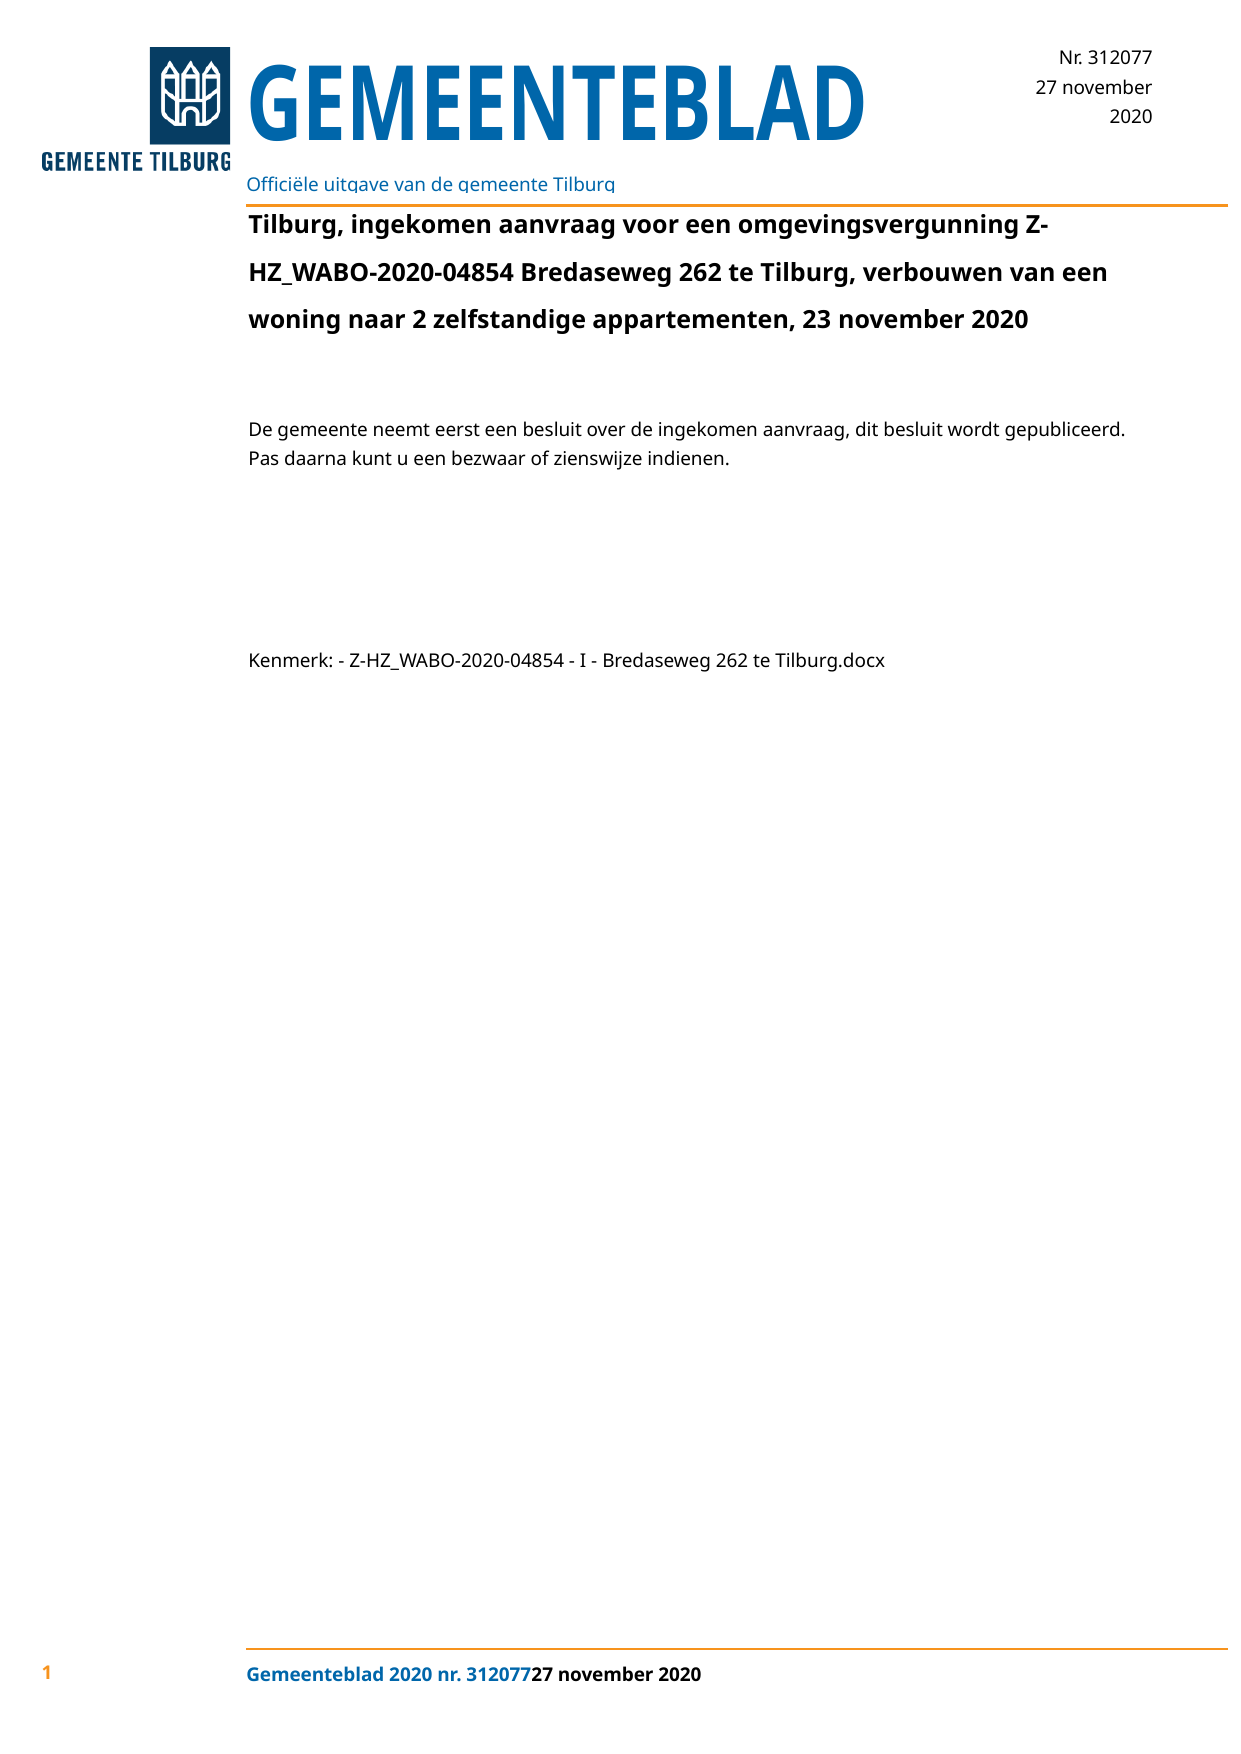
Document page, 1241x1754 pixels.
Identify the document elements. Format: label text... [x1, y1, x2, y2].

picture [41, 47, 231, 172]
text Tilburg, ingekomen aanvraag voor een omgevingsvergunning Z-HZ_WABO-2020-04854 Bredaseweg 262 te Tilburg, verbouwen van een woning naar 2 zelfstandige appartementen, 23 november 2020 [248, 207, 1152, 336]
text De gemeente neemt eerst een besluit over de ingekomen aanvraag, dit besluit wordt gepubliceerd. Pas daarna kunt u een bezwaar of zienswijze indienen. [248, 416, 1152, 471]
text Kenmerk: - Z-HZ_WABO-2020-04854 - I - Bredaseweg 262 te Tilburg.docx [248, 647, 1152, 673]
